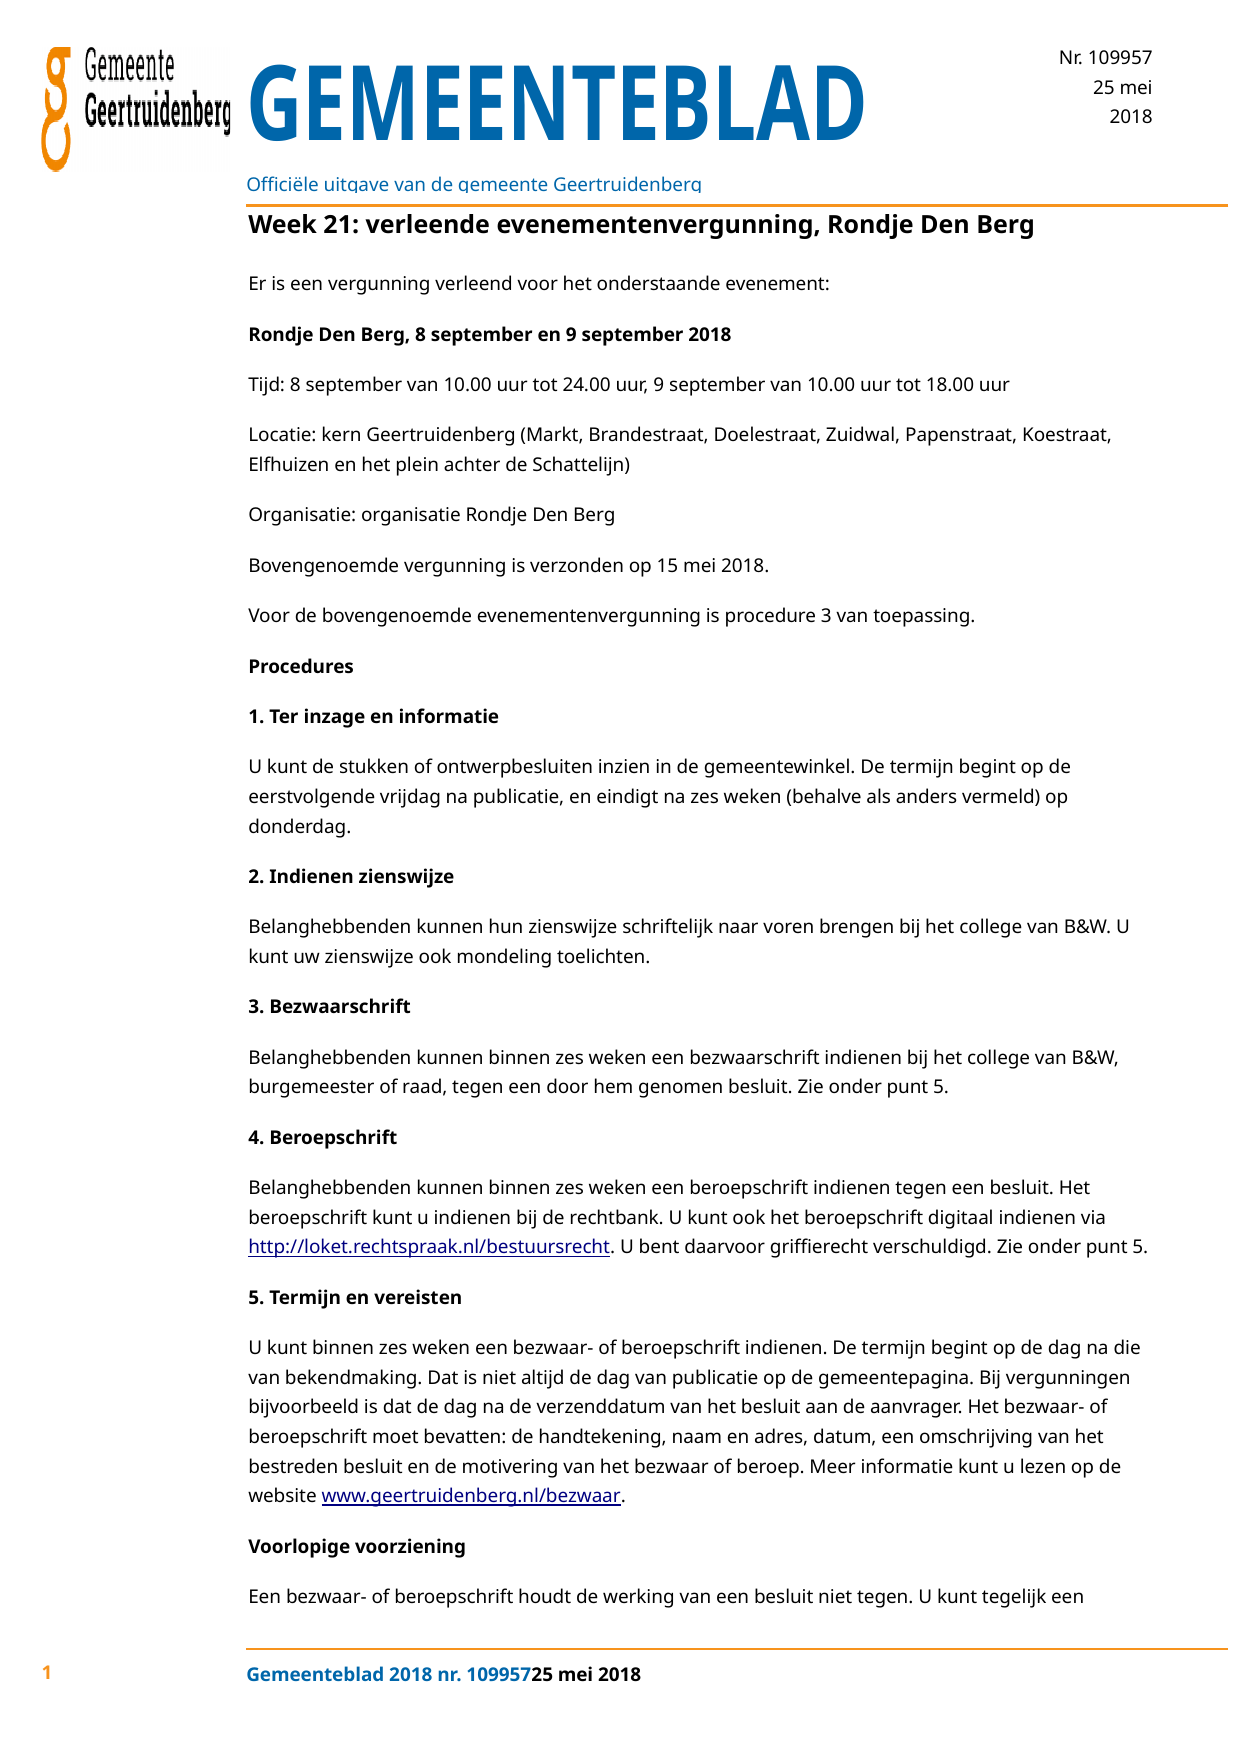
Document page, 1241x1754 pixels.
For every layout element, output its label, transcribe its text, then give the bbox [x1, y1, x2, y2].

text Rondje Den Berg, 8 september en 9 september 2018 [248, 321, 1152, 346]
text 2. Indienen zienswijze [248, 863, 1152, 889]
text Organisatie: organisatie Rondje Den Berg [248, 502, 1152, 527]
text 4. Beroepschrift [248, 1124, 1152, 1150]
text Belanghebbenden kunnen hun zienswijze schriftelijk naar voren brengen bij het college van B&W. U kunt uw zienswijze ook mondeling toelichten. [248, 914, 1152, 969]
text U kunt de stukken of ontwerpbesluiten inzien in de gemeentewinkel. De termijn begint op de eerstvolgende vrijdag na publicatie, en eindigt na zes weken (behalve als anders vermeld) op donderdag. [248, 754, 1152, 838]
text 3. Bezwaarschrift [248, 994, 1152, 1019]
picture [41, 47, 231, 172]
text Belanghebbenden kunnen binnen zes weken een bezwaarschrift indienen bij het college van B&W, burgemeester of raad, tegen een door hem genomen besluit. Zie onder punt 5. [248, 1044, 1152, 1099]
text Er is een vergunning verleend voor het onderstaande evenement: [248, 270, 1152, 296]
text 1. Ter inzage en informatie [248, 703, 1152, 729]
text U kunt binnen zes weken een bezwaar- of beroepschrift indienen. De termijn begint op de dag na die van bekendmaking. Dat is niet altijd de dag van publicatie op de gemeentepagina. Bij vergunningen bijvoorbeeld is dat de dag na de verzenddatum van het besluit aan de aanvrager. Het bezwaar- of beroepschrift moet bevatten: de handtekening, naam en adres, datum, een omschrijving van het bestreden besluit en de motivering van het bezwaar of beroep. Meer informatie kunt u lezen op de website www.geertruidenberg.nl/bezwaar. [248, 1334, 1152, 1508]
text Tijd: 8 september van 10.00 uur tot 24.00 uur, 9 september van 10.00 uur tot 18.00 uur [248, 371, 1152, 397]
text Procedures [248, 653, 1152, 678]
text Week 21: verleende evenementenvergunning, Rondje Den Berg [248, 207, 1152, 241]
text Locatie: kern Geertruidenberg (Markt, Brandestraat, Doelestraat, Zuidwal, Papenstraat, Koestraat, Elfhuizen en het plein achter de Schattelijn) [248, 422, 1152, 477]
text Voorlopige voorziening [248, 1533, 1152, 1558]
text Bovengenoemde vergunning is verzonden op 15 mei 2018. [248, 552, 1152, 578]
text Voor de bovengenoemde evenementenvergunning is procedure 3 van toepassing. [248, 602, 1152, 628]
text 5. Termijn en vereisten [248, 1284, 1152, 1310]
text Een bezwaar- of beroepschrift houdt de werking van een besluit niet tegen. U kunt tegelijk een [248, 1583, 1152, 1609]
text Belanghebbenden kunnen binnen zes weken een beroepschrift indienen tegen een besluit. Het beroepschrift kunt u indienen bij de rechtbank. U kunt ook het beroepschrift digitaal indienen via http://loket.rechtspraak.nl/bestuursrecht. U bent daarvoor griffierecht verschuldigd. Zie onder punt 5. [248, 1174, 1152, 1259]
